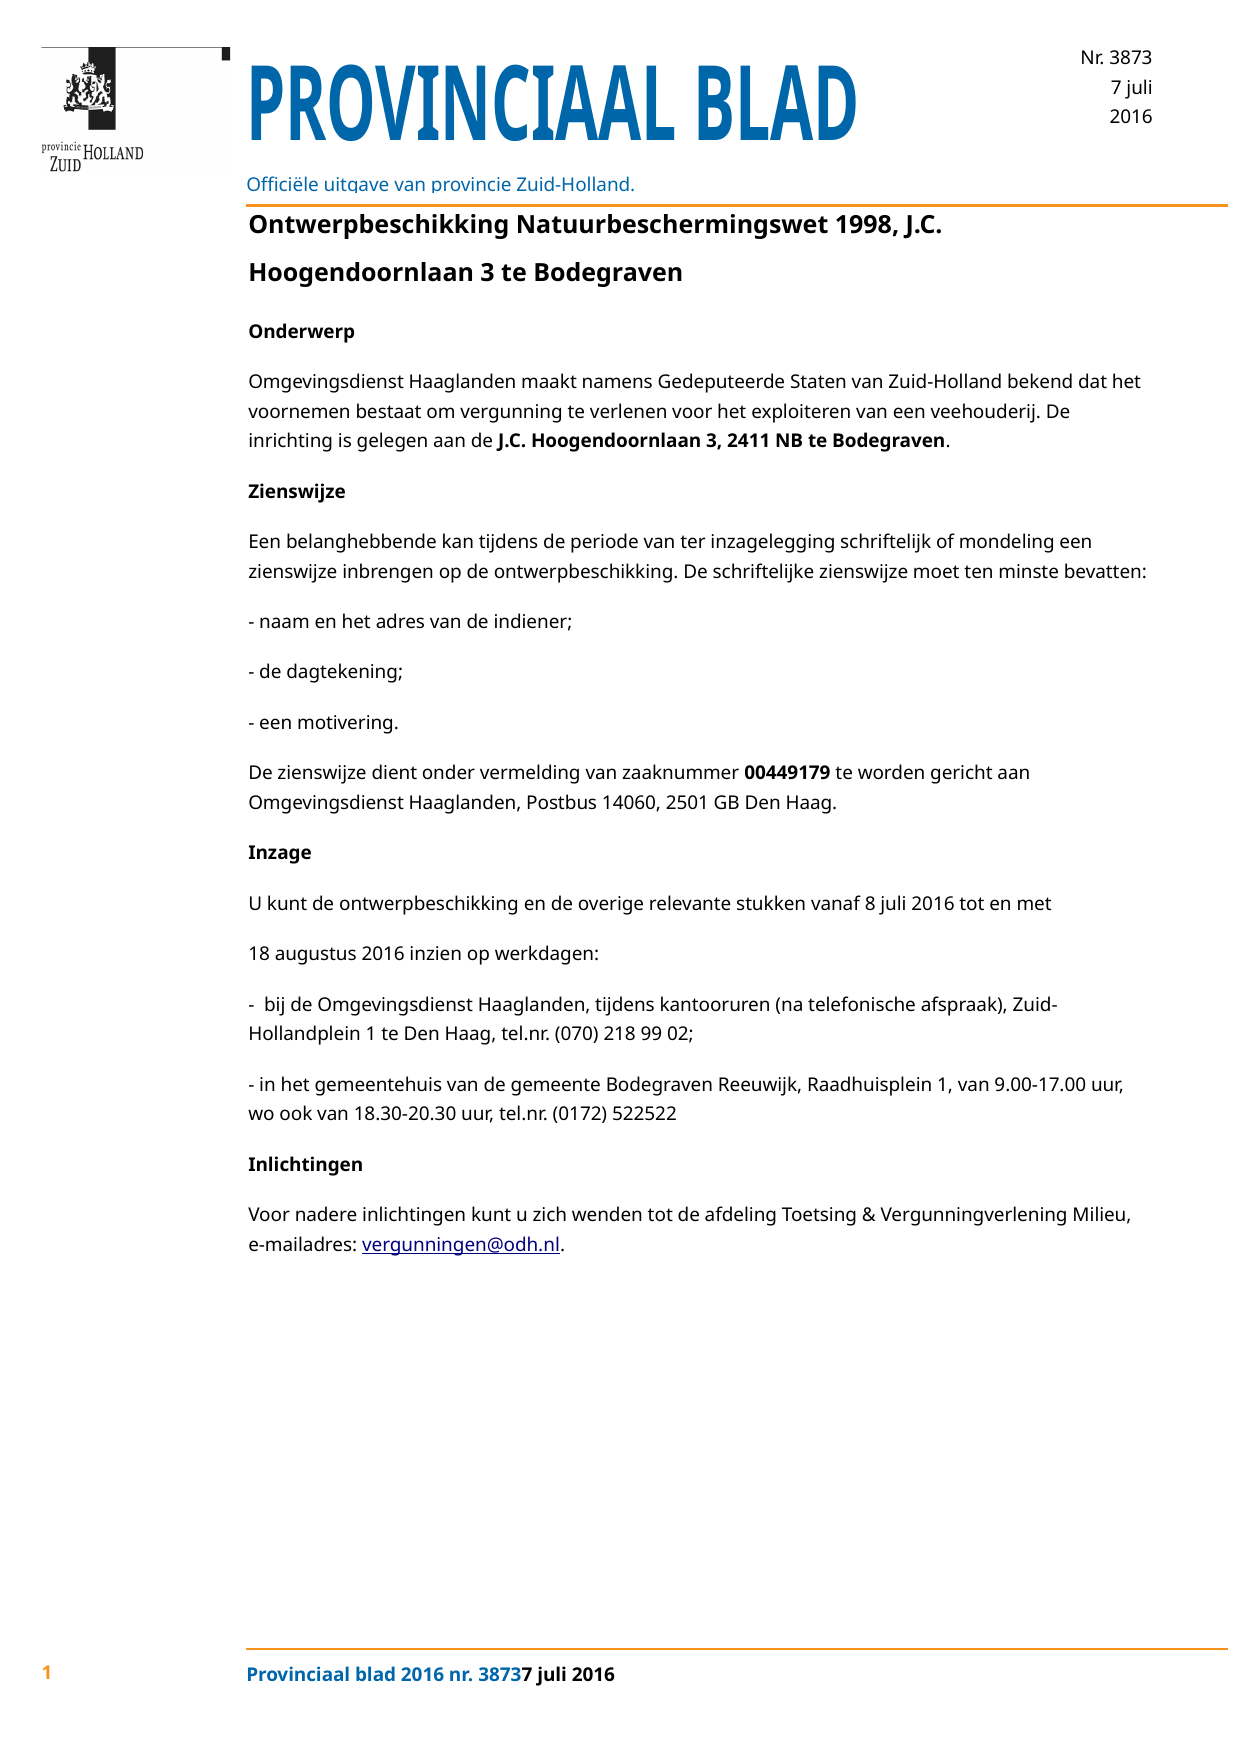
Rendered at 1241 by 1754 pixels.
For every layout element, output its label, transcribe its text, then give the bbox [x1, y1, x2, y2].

text - in het gemeentehuis van de gemeente Bodegraven Reeuwijk, Raadhuisplein 1, van 9.00-17.00 uur, wo ook van 18.30-20.30 uur, tel.nr. (0172) 522522 [248, 1071, 1152, 1126]
text - een motivering. [248, 709, 1152, 735]
text - de dagtekening; [248, 659, 1152, 684]
text - naam en het adres van de indiener; [248, 608, 1152, 634]
text Een belanghebbende kan tijdens de periode van ter inzagelegging schriftelijk of mondeling een zienswijze inbrengen op de ontwerpbeschikking. De schriftelijke zienswijze moet ten minste bevatten: [248, 528, 1152, 584]
picture [41, 47, 231, 172]
text 18 augustus 2016 inzien op werkdagen: [248, 940, 1152, 966]
text Onderwerp [248, 318, 1152, 344]
text Voor nadere inlichtingen kunt u zich wenden tot de afdeling Toetsing & Vergunningverlening Milieu, e-mailadres: vergunningen@odh.nl. [248, 1201, 1152, 1257]
text Ontwerpbeschikking Natuurbeschermingswet 1998, J.C. Hoogendoornlaan 3 te Bodegraven [248, 207, 1152, 288]
text Omgevingsdienst Haaglanden maakt namens Gedeputeerde Staten van Zuid-Holland bekend dat het voornemen bestaat om vergunning te verlenen voor het exploiteren van een veehouderij. De inrichting is gelegen aan de J.C. Hoogendoornlaan 3, 2411 NB te Bodegraven. [248, 368, 1152, 453]
text Inlichtingen [248, 1151, 1152, 1177]
text Inzage [248, 839, 1152, 865]
text - bij de Omgevingsdienst Haaglanden, tijdens kantooruren (na telefonische afspraak), Zuid-Hollandplein 1 te Den Haag, tel.nr. (070) 218 99 02; [248, 991, 1152, 1046]
text U kunt de ontwerpbeschikking en de overige relevante stukken vanaf 8 juli 2016 tot en met [248, 890, 1152, 916]
text De zienswijze dient onder vermelding van zaaknummer 00449179 te worden gericht aan Omgevingsdienst Haaglanden, Postbus 14060, 2501 GB Den Haag. [248, 759, 1152, 815]
text Zienswijze [248, 478, 1152, 504]
